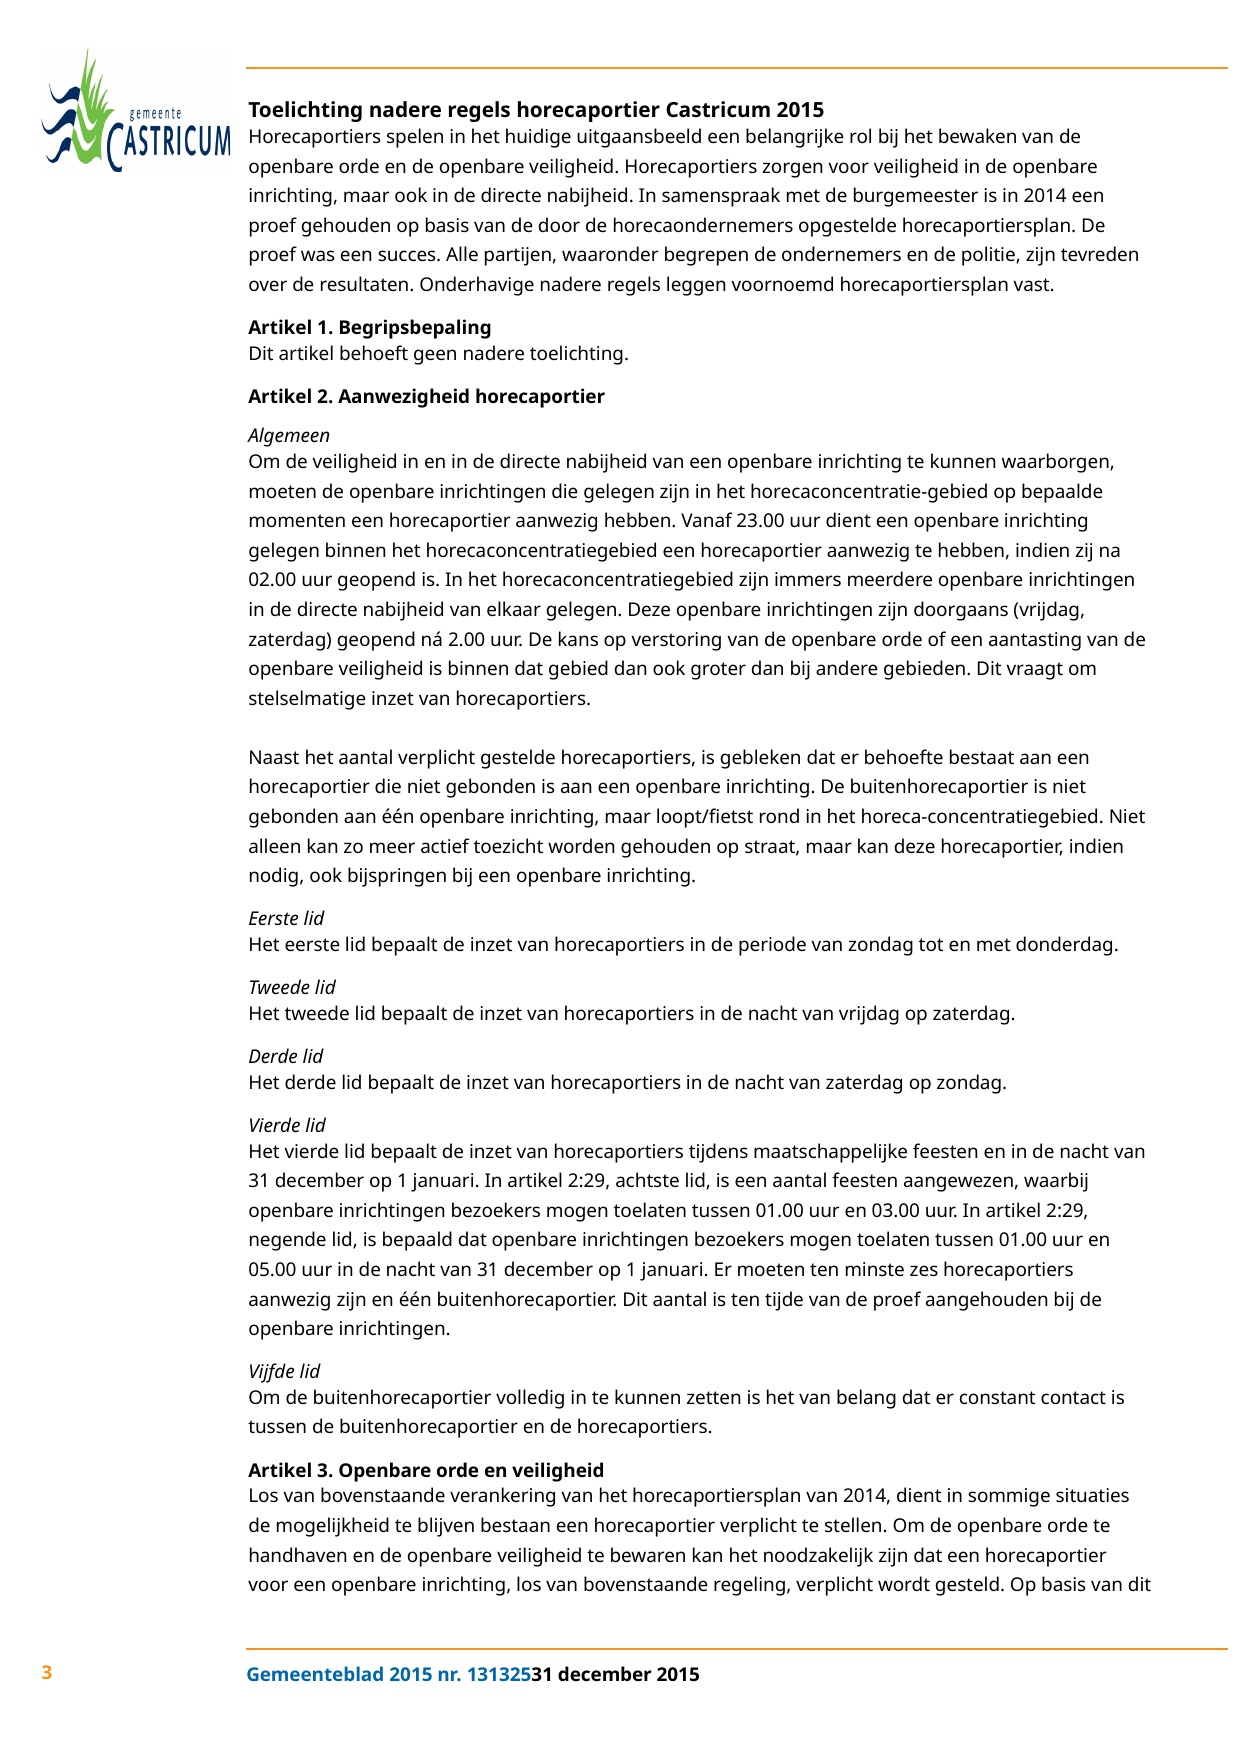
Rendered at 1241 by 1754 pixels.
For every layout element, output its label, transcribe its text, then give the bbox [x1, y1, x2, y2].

text Vijfde lid [248, 1358, 1152, 1384]
text Om de veiligheid in en in de directe nabijheid van een openbare inrichting te kunnen waarborgen, moeten de openbare inrichtingen die gelegen zijn in het horecaconcentratie-gebied op bepaalde momenten een horecaportier aanwezig hebben. Vanaf 23.00 uur dient een openbare inrichting gelegen binnen het horecaconcentratiegebied een horecaportier aanwezig te hebben, indien zij na 02.00 uur geopend is. In het horecaconcentratiegebied zijn immers meerdere openbare inrichtingen in de directe nabijheid van elkaar gelegen. Deze openbare inrichtingen zijn doorgaans (vrijdag, zaterdag) geopend ná 2.00 uur. De kans op verstoring van de openbare orde of een aantasting van de openbare veiligheid is binnen dat gebied dan ook groter dan bij andere gebieden. Dit vraagt om stelselmatige inzet van horecaportiers. [248, 448, 1152, 711]
text Vierde lid [248, 1112, 1152, 1138]
text Om de buitenhorecaportier volledig in te kunnen zetten is het van belang dat er constant contact is tussen de buitenhorecaportier en de horecaportiers. [248, 1384, 1152, 1439]
text Artikel 3. Openbare orde en veiligheid [248, 1457, 1152, 1483]
text Los van bovenstaande verankering van het horecaportiersplan van 2014, dient in sommige situaties de mogelijkheid te blijven bestaan een horecaportier verplicht te stellen. Om de openbare orde te handhaven en de openbare veiligheid te bewaren kan het noodzakelijk zijn dat een horecaportier voor een openbare inrichting, los van bovenstaande regeling, verplicht wordt gesteld. Op basis van dit [248, 1483, 1152, 1597]
text Artikel 1. Begripsbepaling [248, 314, 1152, 340]
text Het derde lid bepaalt de inzet van horecaportiers in de nacht van zaterdag op zondag. [248, 1069, 1152, 1095]
text Horecaportiers spelen in het huidige uitgaansbeeld een belangrijke rol bij het bewaken van de openbare orde en de openbare veiligheid. Horecaportiers zorgen voor veiligheid in de openbare inrichting, maar ook in de directe nabijheid. In samenspraak met de burgemeester is in 2014 een proef gehouden op basis van de door de horecaondernemers opgestelde horecaportiersplan. De proef was een succes. Alle partijen, waaronder begrepen de ondernemers en de politie, zijn tevreden over de resultaten. Onderhavige nadere regels leggen voornoemd horecaportiersplan vast. [248, 123, 1152, 297]
text Het tweede lid bepaalt de inzet van horecaportiers in de nacht van vrijdag op zaterdag. [248, 1000, 1152, 1026]
text Het vierde lid bepaalt de inzet van horecaportiers tijdens maatschappelijke feesten en in de nacht van 31 december op 1 januari. In artikel 2:29, achtste lid, is een aantal feesten aangewezen, waarbij openbare inrichtingen bezoekers mogen toelaten tussen 01.00 uur en 03.00 uur. In artikel 2:29, negende lid, is bepaald dat openbare inrichtingen bezoekers mogen toelaten tussen 01.00 uur en 05.00 uur in de nacht van 31 december op 1 januari. Er moeten ten minste zes horecaportiers aanwezig zijn en één buitenhorecaportier. Dit aantal is ten tijde van de proef aangehouden bij de openbare inrichtingen. [248, 1138, 1152, 1341]
text Artikel 2. Aanwezigheid horecaportier [248, 383, 1152, 409]
text Het eerste lid bepaalt de inzet van horecaportiers in de periode van zondag tot en met donderdag. [248, 931, 1152, 957]
text Naast het aantal verplicht gestelde horecaportiers, is gebleken dat er behoefte bestaat aan een horecaportier die niet gebonden is aan een openbare inrichting. De buitenhorecaportier is niet gebonden aan één openbare inrichting, maar loopt/fietst rond in het horeca-concentratiegebied. Niet alleen kan zo meer actief toezicht worden gehouden op straat, maar kan deze horecaportier, indien nodig, ook bijspringen bij een openbare inrichting. [248, 744, 1152, 888]
picture [41, 47, 231, 172]
text Algemeen [248, 422, 1152, 448]
text Dit artikel behoeft geen nadere toelichting. [248, 340, 1152, 366]
text Derde lid [248, 1043, 1152, 1069]
text Toelichting nadere regels horecaportier Castricum 2015 [248, 95, 1152, 123]
text Tweede lid [248, 974, 1152, 1000]
text Eerste lid [248, 906, 1152, 931]
